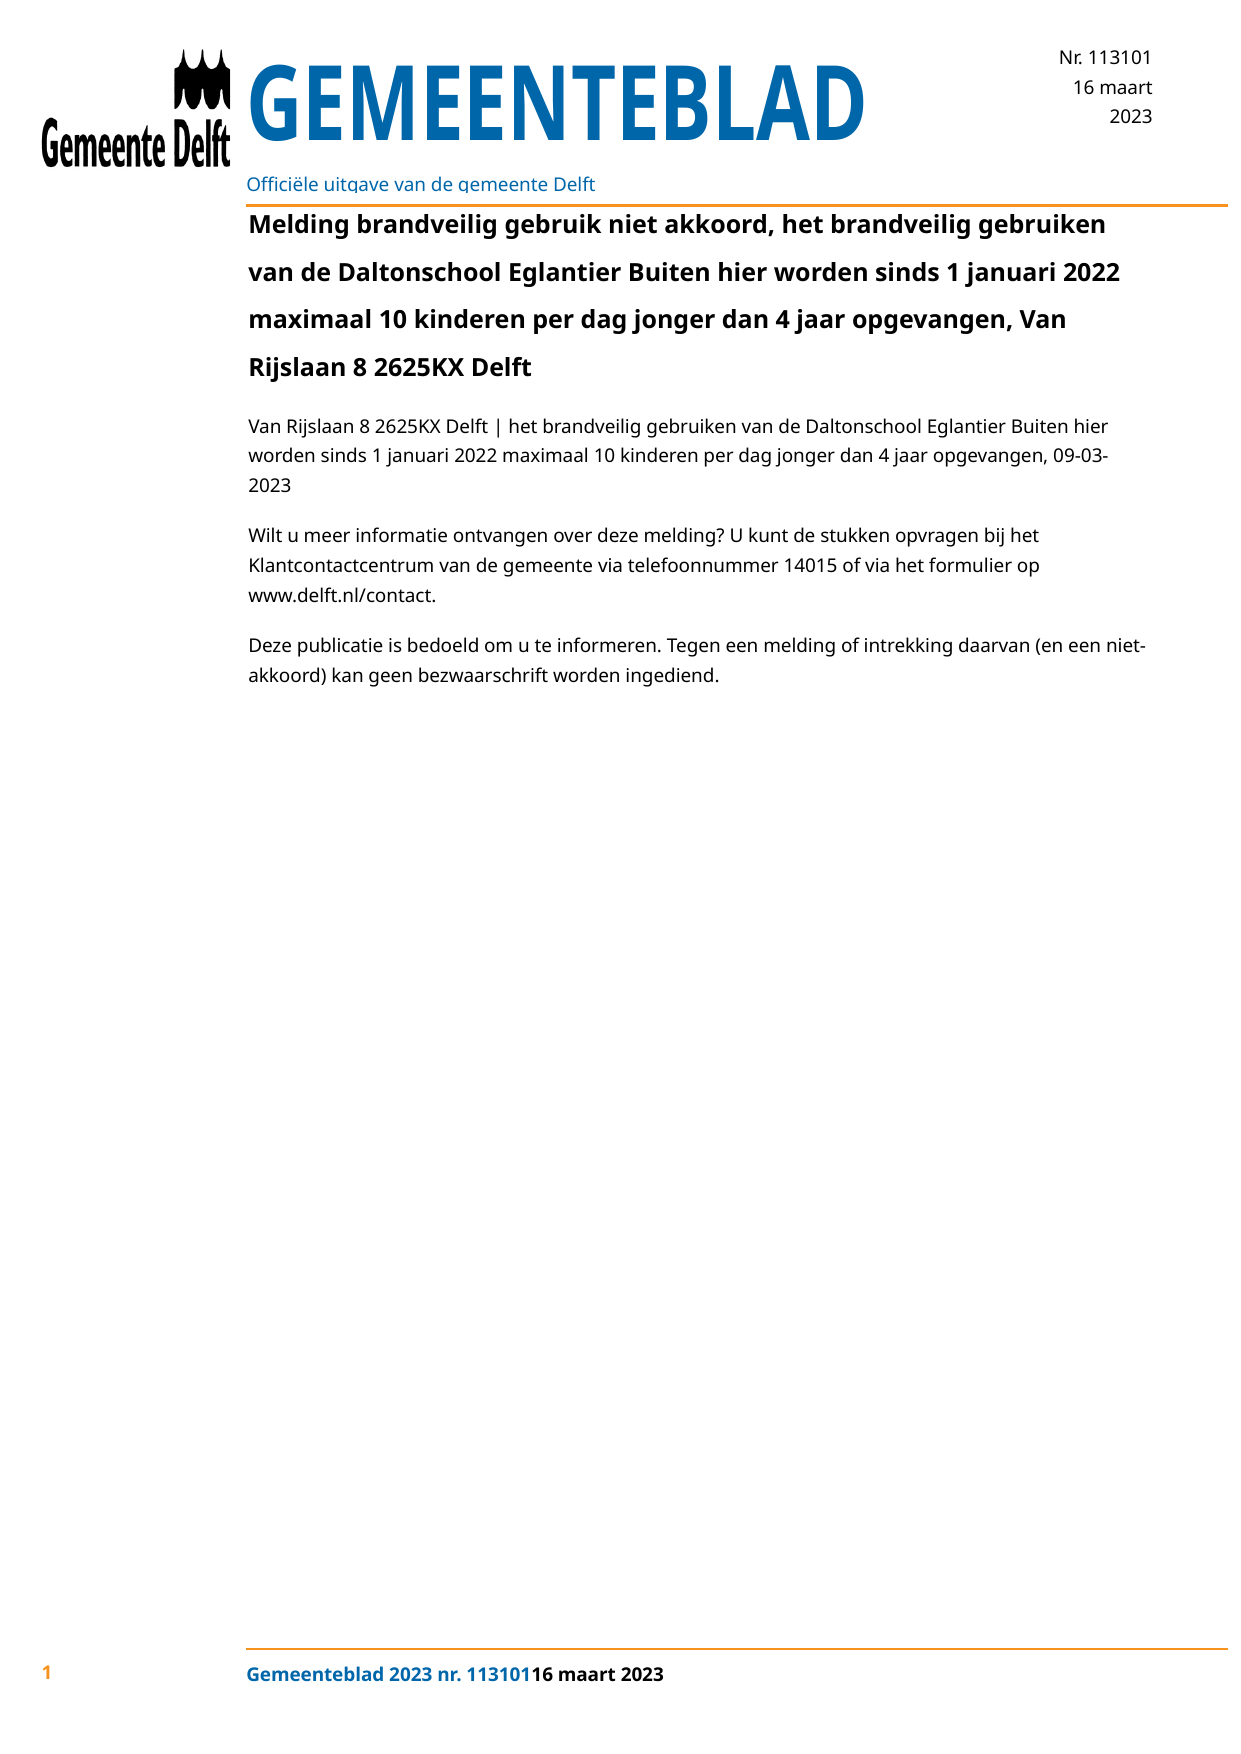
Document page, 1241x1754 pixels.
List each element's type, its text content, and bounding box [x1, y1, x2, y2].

picture [41, 47, 231, 172]
text Wilt u meer informatie ontvangen over deze melding? U kunt de stukken opvragen bij het Klantcontactcentrum van de gemeente via telefoonnummer 14015 of via het formulier op www.delft.nl/contact. [248, 523, 1152, 608]
text Van Rijslaan 8 2625KX Delft | het brandveilig gebruiken van de Daltonschool Eglantier Buiten hier worden sinds 1 januari 2022 maximaal 10 kinderen per dag jonger dan 4 jaar opgevangen, 09-03-2023 [248, 413, 1152, 498]
text Melding brandveilig gebruik niet akkoord, het brandveilig gebruiken van de Daltonschool Eglantier Buiten hier worden sinds 1 januari 2022 maximaal 10 kinderen per dag jonger dan 4 jaar opgevangen, Van Rijslaan 8 2625KX Delft [248, 207, 1152, 384]
text Deze publicatie is bedoeld om u te informeren. Tegen een melding of intrekking daarvan (en een niet-akkoord) kan geen bezwaarschrift worden ingediend. [248, 632, 1152, 688]
